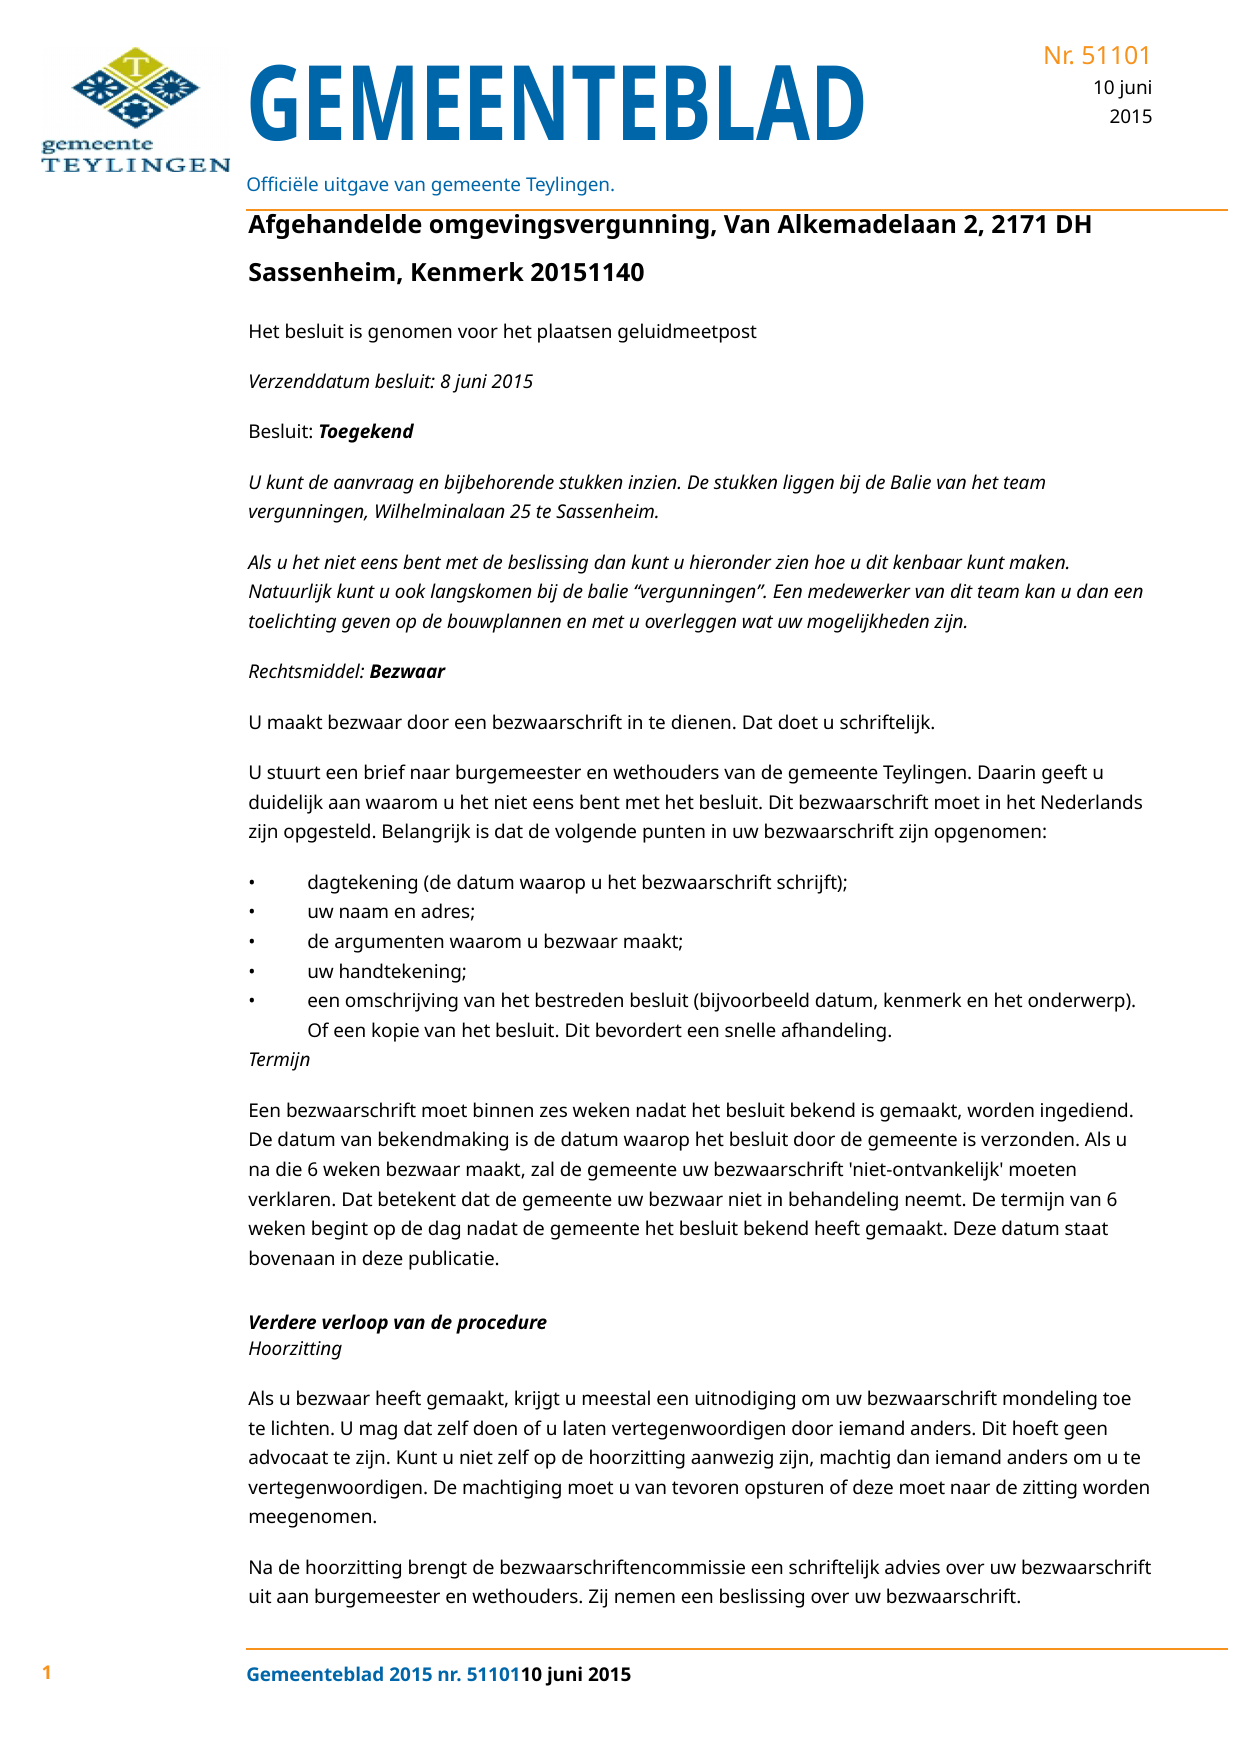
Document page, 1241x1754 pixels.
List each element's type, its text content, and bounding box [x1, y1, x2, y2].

list de argumenten waarom u bezwaar maakt; [248, 928, 1152, 954]
text Termijn [248, 1047, 1152, 1072]
text U stuurt een brief naar burgemeester en wethouders van de gemeente Teylingen. Daarin geeft u duidelijk aan waarom u het niet eens bent met het besluit. Dit bezwaarschrift moet in het Nederlands zijn opgesteld. Belangrijk is dat de volgende punten in uw bezwaarschrift zijn opgenomen: [248, 759, 1152, 844]
list een omschrijving van het bestreden besluit (bijvoorbeeld datum, kenmerk en het onderwerp). Of een kopie van het besluit. Dit bevordert een snelle afhandeling. [248, 987, 1152, 1043]
text Als u het niet eens bent met de beslissing dan kunt u hieronder zien hoe u dit kenbaar kunt maken. Natuurlijk kunt u ook langskomen bij de balie “vergunningen”. Een medewerker van dit team kan u dan een toelichting geven op de bouwplannen en met u overleggen wat uw mogelijkheden zijn. [248, 549, 1152, 634]
text Het besluit is genomen voor het plaatsen geluidmeetpost [248, 318, 1152, 344]
text Na de hoorzitting brengt de bezwaarschriftencommissie een schriftelijk advies over uw bezwaarschrift uit aan burgemeester en wethouders. Zij nemen een beslissing over uw bezwaarschrift. [248, 1554, 1152, 1609]
text Verdere verloop van de procedure [248, 1309, 1152, 1335]
text Afgehandelde omgevingsvergunning, Van Alkemadelaan 2, 2171 DH Sassenheim, Kenmerk 20151140 [248, 211, 1152, 288]
text Besluit: Toegekend [248, 419, 1152, 444]
text U kunt de aanvraag en bijbehorende stukken inzien. De stukken liggen bij de Balie van het team vergunningen, Wilhelminalaan 25 te Sassenheim. [248, 469, 1152, 524]
text Een bezwaarschrift moet binnen zes weken nadat het besluit bekend is gemaakt, worden ingediend. De datum van bekendmaking is de datum waarop het besluit door de gemeente is verzonden. Als u na die 6 weken bezwaar maakt, zal de gemeente uw bezwaarschrift 'niet-ontvankelijk' moeten verklaren. Dat betekent dat de gemeente uw bezwaar niet in behandeling neemt. De termijn van 6 weken begint op de dag nadat de gemeente het besluit bekend heeft gemaakt. Deze datum staat bovenaan in deze publicatie. [248, 1097, 1152, 1271]
text U maakt bezwaar door een bezwaarschrift in te dienen. Dat doet u schriftelijk. [248, 709, 1152, 735]
text Hoorzitting [248, 1335, 1152, 1360]
text Verzenddatum besluit: 8 juni 2015 [248, 368, 1152, 394]
list uw handtekening; [248, 958, 1152, 984]
list uw naam en adres; [248, 899, 1152, 924]
picture [41, 47, 231, 172]
text Rechtsmiddel: Bezwaar [248, 659, 1152, 684]
list dagtekening (de datum waarop u het bezwaarschrift schrijft); [248, 869, 1152, 895]
text Als u bezwaar heeft gemaakt, krijgt u meestal een uitnodiging om uw bezwaarschrift mondeling toe te lichten. U mag dat zelf doen of u laten vertegenwoordigen door iemand anders. Dit hoeft geen advocaat te zijn. Kunt u niet zelf op de hoorzitting aanwezig zijn, machtig dan iemand anders om u te vertegenwoordigen. De machtiging moet u van tevoren opsturen of deze moet naar de zitting worden meegenomen. [248, 1385, 1152, 1529]
